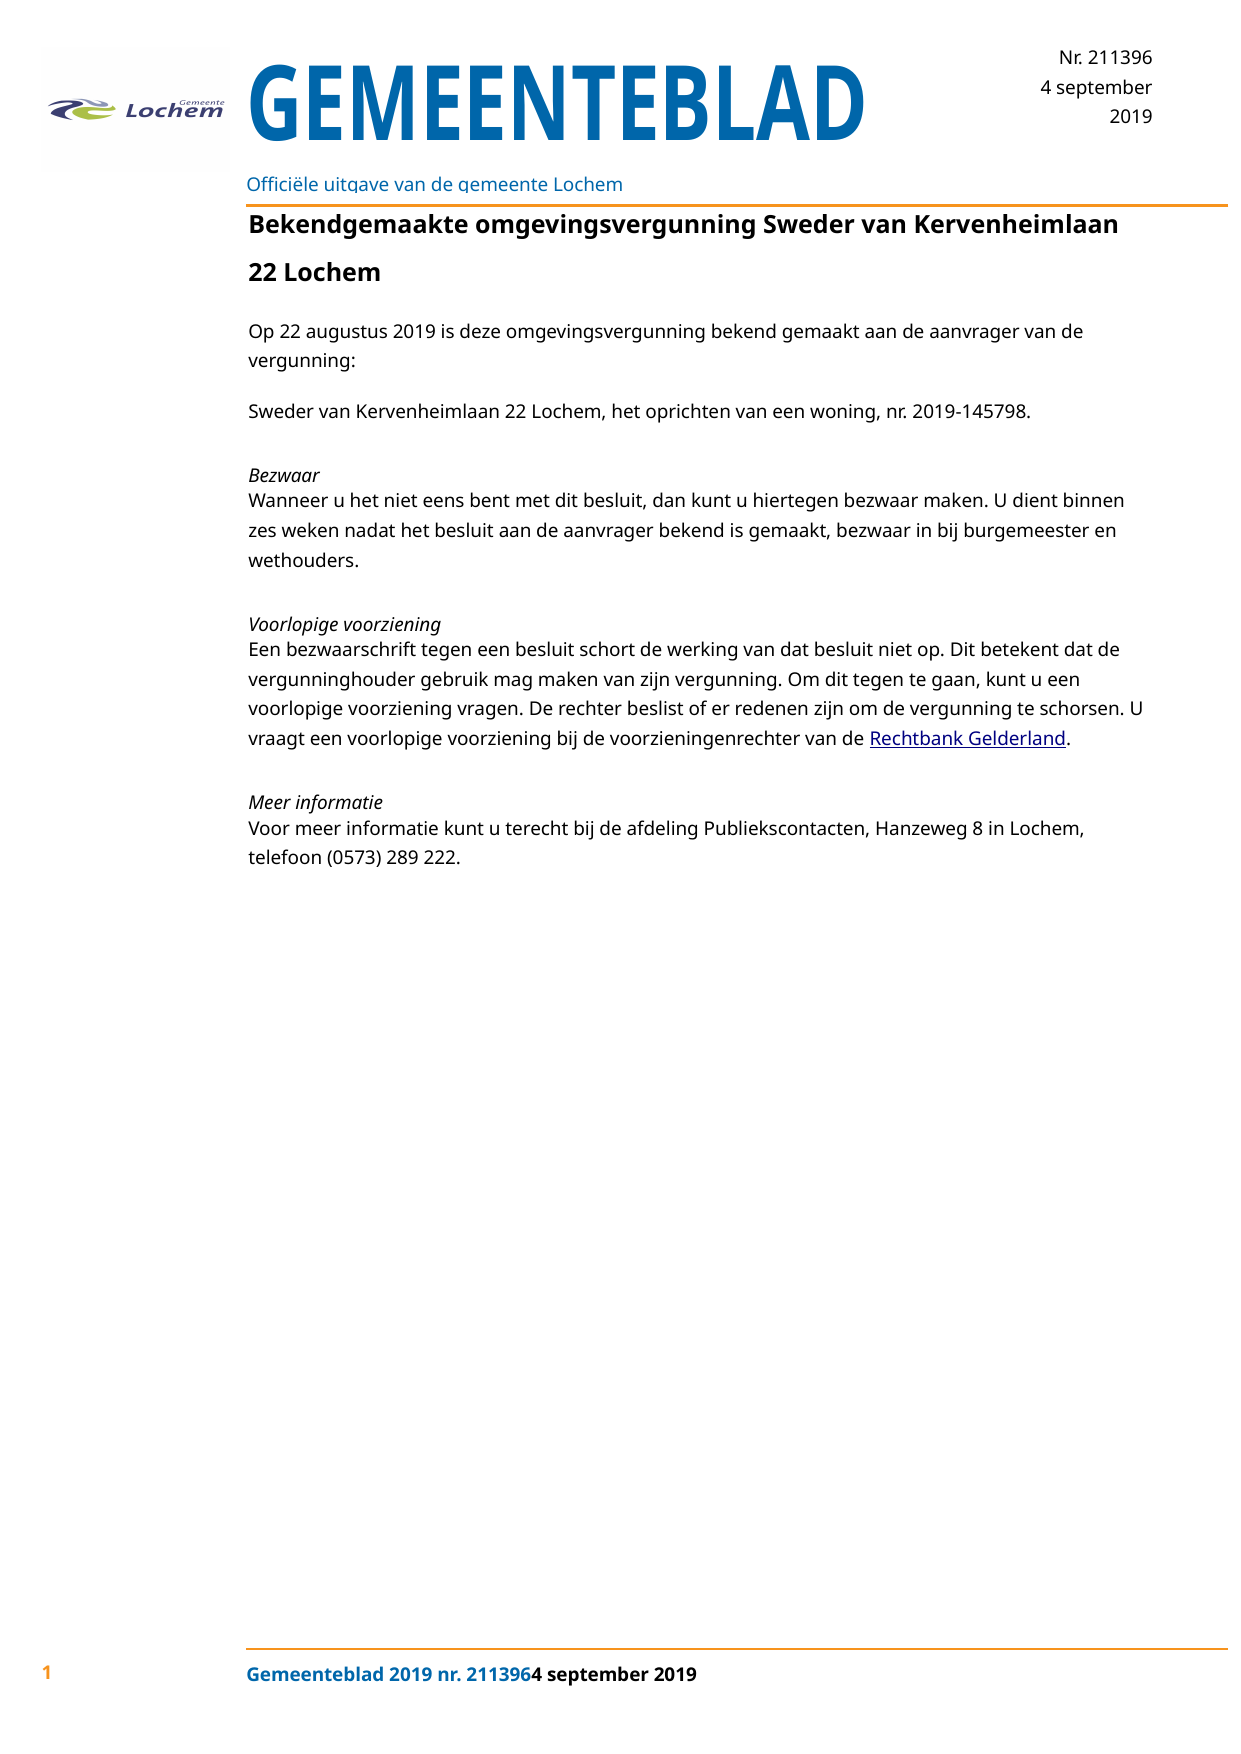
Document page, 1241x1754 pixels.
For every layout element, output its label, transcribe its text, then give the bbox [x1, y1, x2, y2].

text Een bezwaarschrift tegen een besluit schort de werking van dat besluit niet op. Dit betekent dat de vergunninghouder gebruik mag maken van zijn vergunning. Om dit tegen te gaan, kunt u een voorlopige voorziening vragen. De rechter beslist of er redenen zijn om de vergunning te schorsen. U vraagt een voorlopige voorziening bij de voorzieningenrechter van de Rechtbank Gelderland. [248, 636, 1152, 751]
text Voor meer informatie kunt u terecht bij de afdeling Publiekscontacten, Hanzeweg 8 in Lochem, telefoon (0573) 289 222. [248, 815, 1152, 870]
text Wanneer u het niet eens bent met dit besluit, dan kunt u hiertegen bezwaar maken. U dient binnen zes weken nadat het besluit aan de aanvrager bekend is gemaakt, bezwaar in bij burgemeester en wethouders. [248, 488, 1152, 572]
text Meer informatie [248, 789, 1152, 815]
text Bezwaar [248, 462, 1152, 488]
text Sweder van Kervenheimlaan 22 Lochem, het oprichten van een woning, nr. 2019-145798. [248, 398, 1152, 424]
picture [41, 47, 231, 172]
text Voorlopige voorziening [248, 611, 1152, 636]
text Op 22 augustus 2019 is deze omgevingsvergunning bekend gemaakt aan de aanvrager van de vergunning: [248, 318, 1152, 373]
text Bekendgemaakte omgevingsvergunning Sweder van Kervenheimlaan 22 Lochem [248, 207, 1152, 288]
